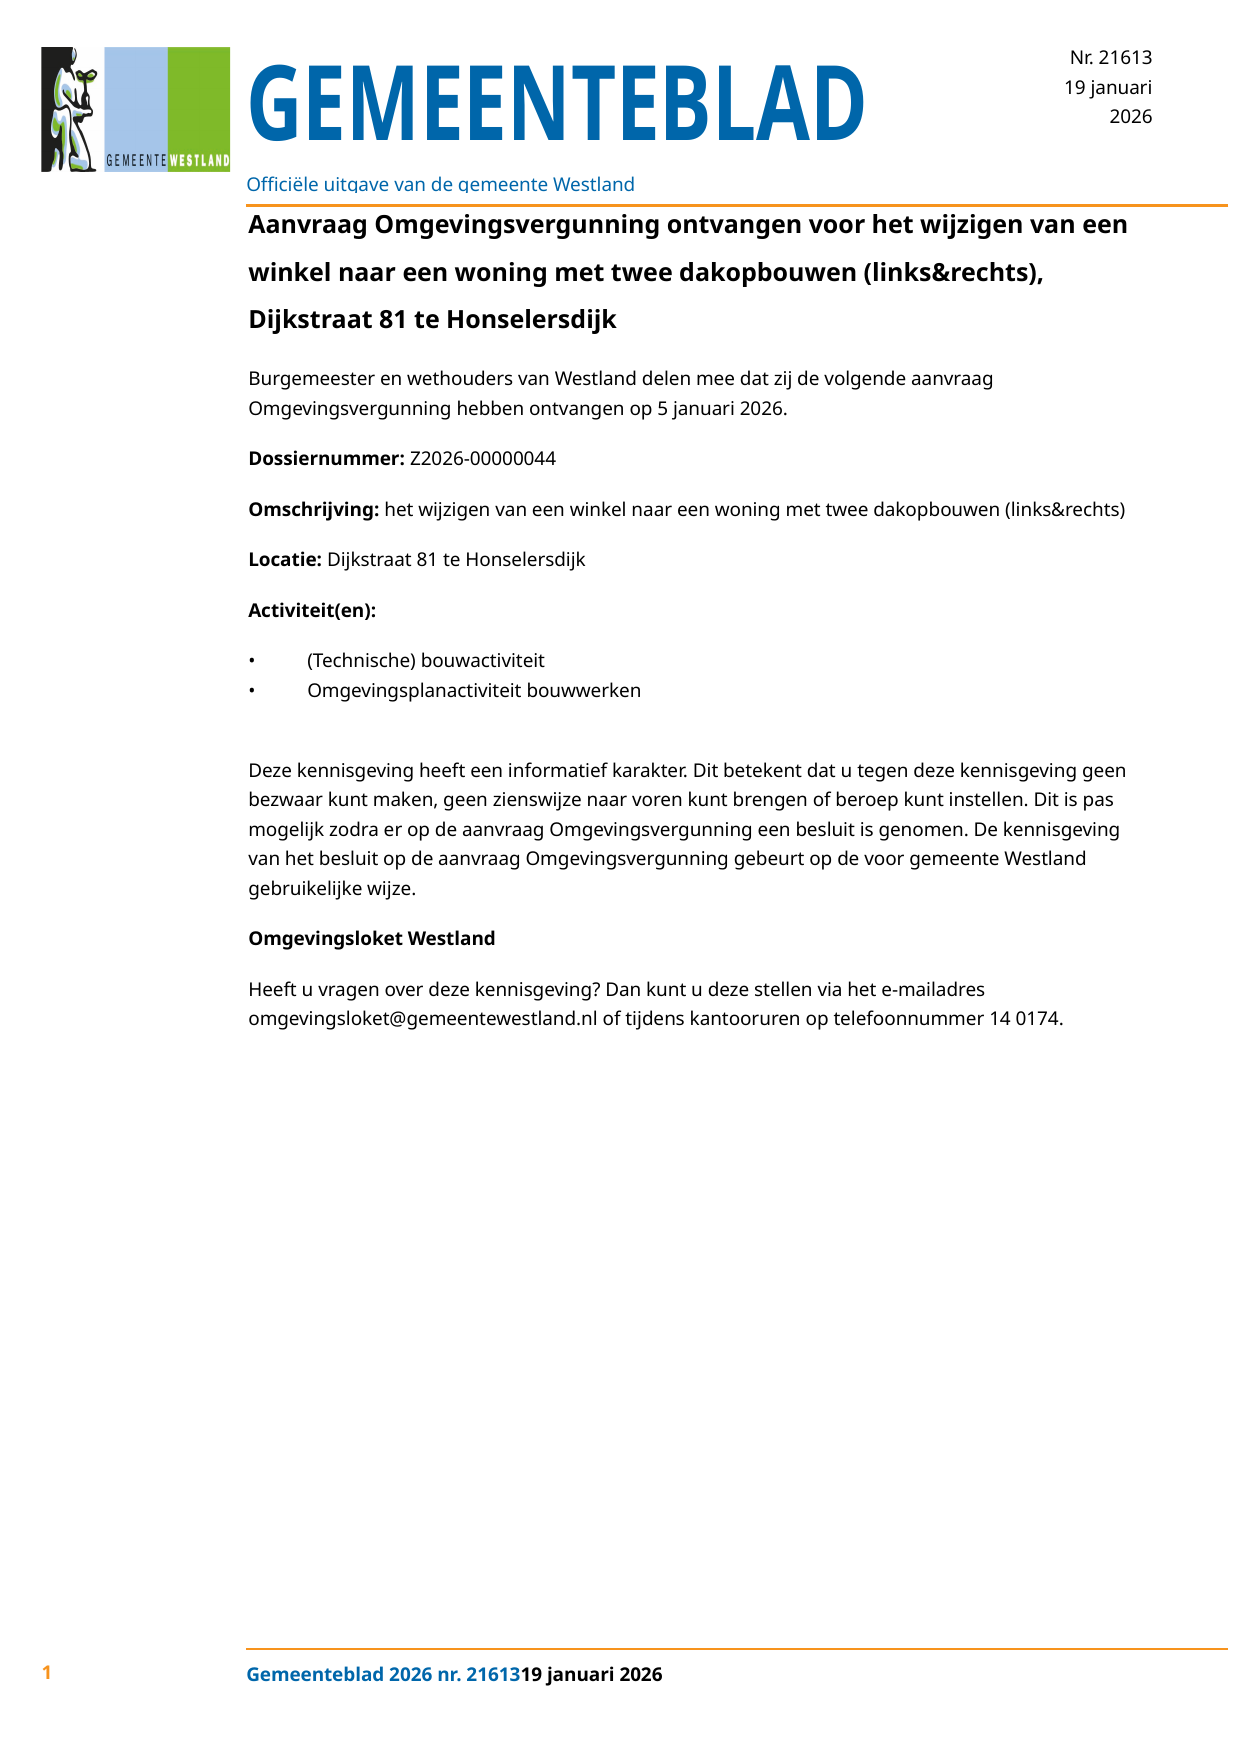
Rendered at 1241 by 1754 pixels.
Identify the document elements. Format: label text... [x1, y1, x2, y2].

text Burgemeester en wethouders van Westland delen mee dat zij de volgende aanvraag Omgevingsvergunning hebben ontvangen op 5 januari 2026. [248, 366, 1152, 421]
text Heeft u vragen over deze kennisgeving? Dan kunt u deze stellen via het e-mailadres omgevingsloket@gemeentewestland.nl of tijdens kantooruren op telefoonnummer 14 0174. [248, 976, 1152, 1031]
picture [41, 47, 231, 172]
text Omschrijving: het wijzigen van een winkel naar een woning met twee dakopbouwen (links&rechts) [248, 496, 1152, 522]
text Deze kennisgeving heeft een informatief karakter. Dit betekent dat u tegen deze kennisgeving geen bezwaar kunt maken, geen zienswijze naar voren kunt brengen of beroep kunt instellen. Dit is pas mogelijk zodra er op de aanvraag Omgevingsvergunning een besluit is genomen. De kennisgeving van het besluit op de aanvraag Omgevingsvergunning gebeurt op de voor gemeente Westland gebruikelijke wijze. [248, 757, 1152, 901]
text Dossiernummer: Z2026-00000044 [248, 446, 1152, 471]
text Aanvraag Omgevingsvergunning ontvangen voor het wijzigen van een winkel naar een woning met twee dakopbouwen (links&rechts), Dijkstraat 81 te Honselersdijk [248, 207, 1152, 336]
text Omgevingsloket Westland [248, 926, 1152, 951]
list Omgevingsplanactiviteit bouwwerken [248, 677, 1152, 702]
list (Technische) bouwactiviteit [248, 647, 1152, 673]
text Locatie: Dijkstraat 81 te Honselersdijk [248, 546, 1152, 572]
text Activiteit(en): [248, 597, 1152, 622]
